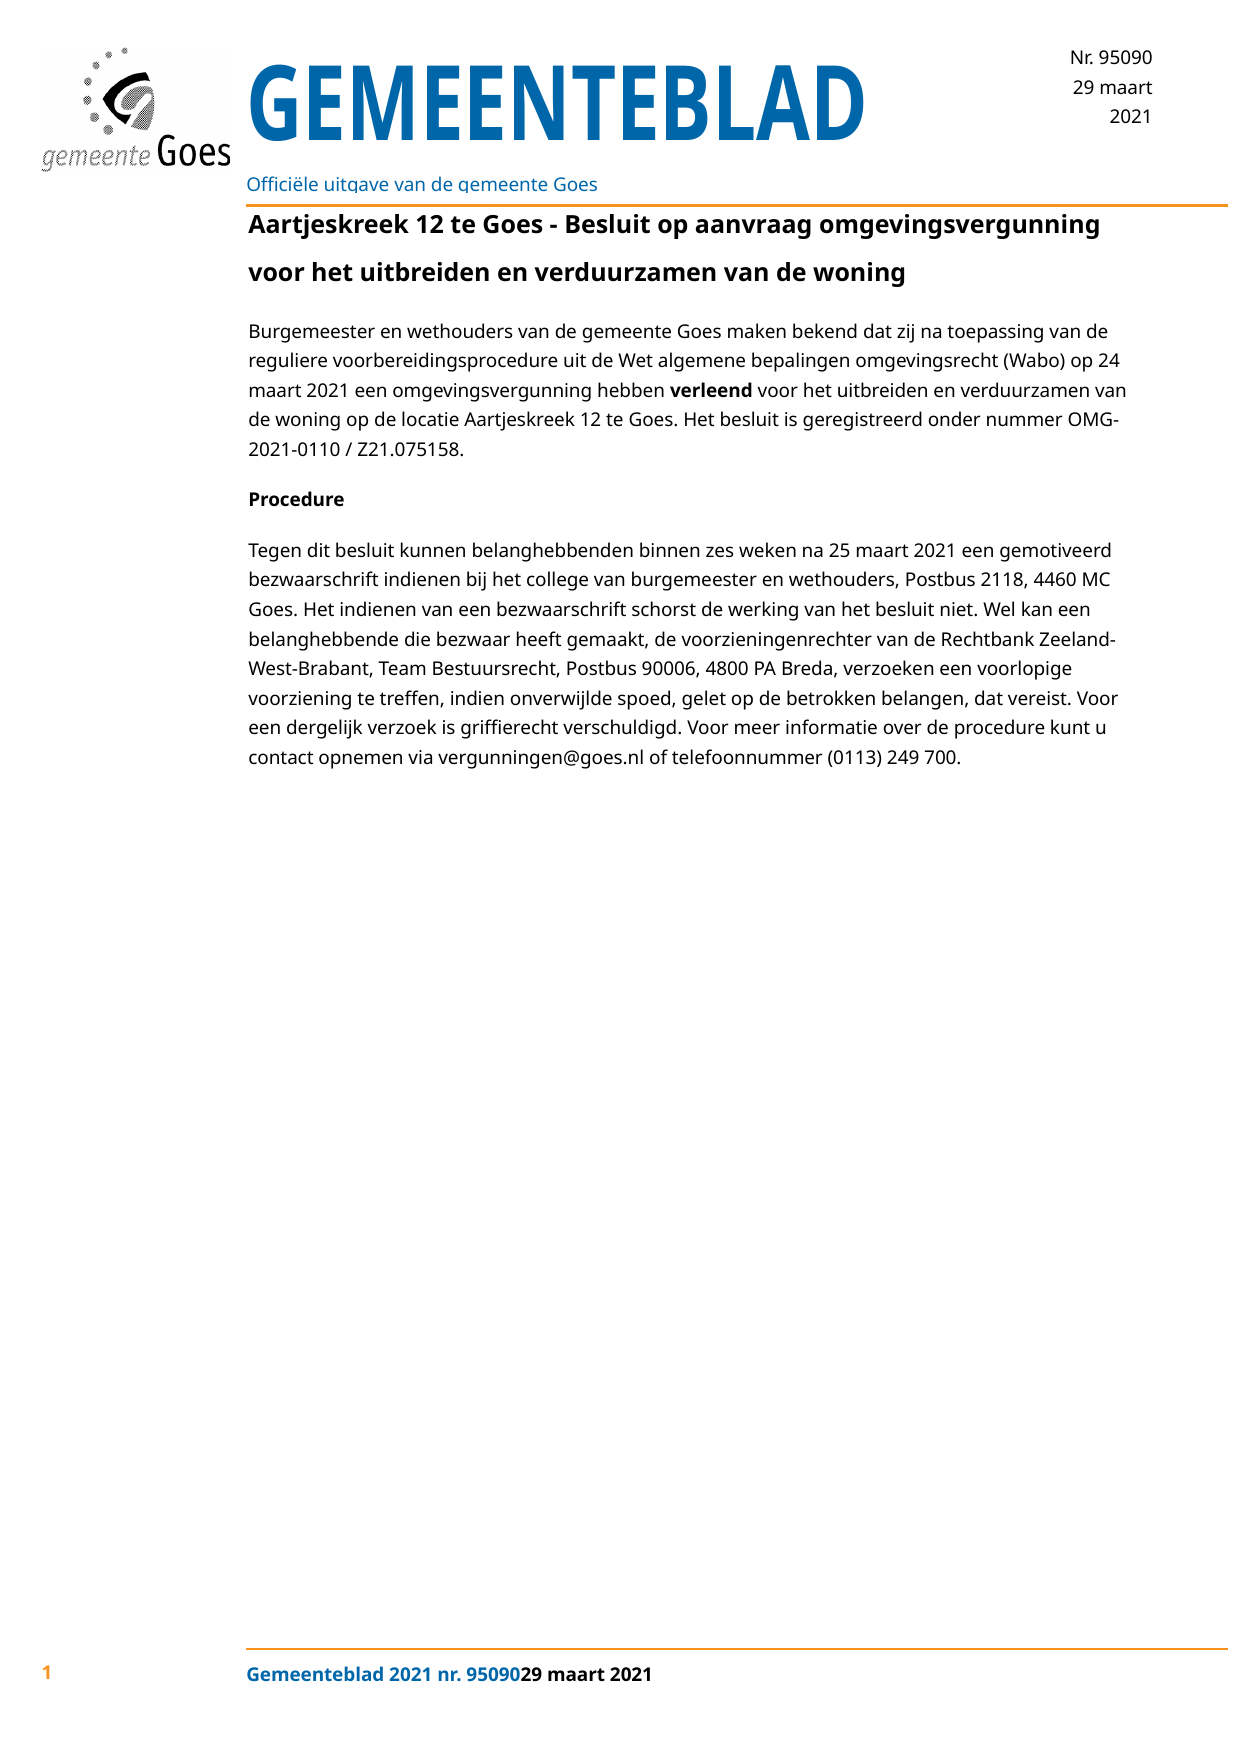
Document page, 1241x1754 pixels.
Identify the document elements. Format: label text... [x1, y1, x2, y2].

text Burgemeester en wethouders van de gemeente Goes maken bekend dat zij na toepassing van de reguliere voorbereidingsprocedure uit de Wet algemene bepalingen omgevingsrecht (Wabo) op 24 maart 2021 een omgevingsvergunning hebben verleend voor het uitbreiden en verduurzamen van de woning op de locatie Aartjeskreek 12 te Goes. Het besluit is geregistreerd onder nummer OMG-2021-0110 / Z21.075158. [248, 318, 1152, 462]
text Tegen dit besluit kunnen belanghebbenden binnen zes weken na 25 maart 2021 een gemotiveerd bezwaarschrift indienen bij het college van burgemeester en wethouders, Postbus 2118, 4460 MC Goes. Het indienen van een bezwaarschrift schorst de werking van het besluit niet. Wel kan een belanghebbende die bezwaar heeft gemaakt, de voorzieningenrechter van de Rechtbank Zeeland-West-Brabant, Team Bestuursrecht, Postbus 90006, 4800 PA Breda, verzoeken een voorlopige voorziening te treffen, indien onverwijlde spoed, gelet op de betrokken belangen, dat vereist. Voor een dergelijk verzoek is griffierecht verschuldigd. Voor meer informatie over de procedure kunt u contact opnemen via vergunningen@goes.nl of telefoonnummer (0113) 249 700. [248, 537, 1152, 770]
picture [41, 47, 231, 172]
text Aartjeskreek 12 te Goes - Besluit op aanvraag omgevingsvergunning voor het uitbreiden en verduurzamen van de woning [248, 207, 1152, 288]
text Procedure [248, 487, 1152, 512]
